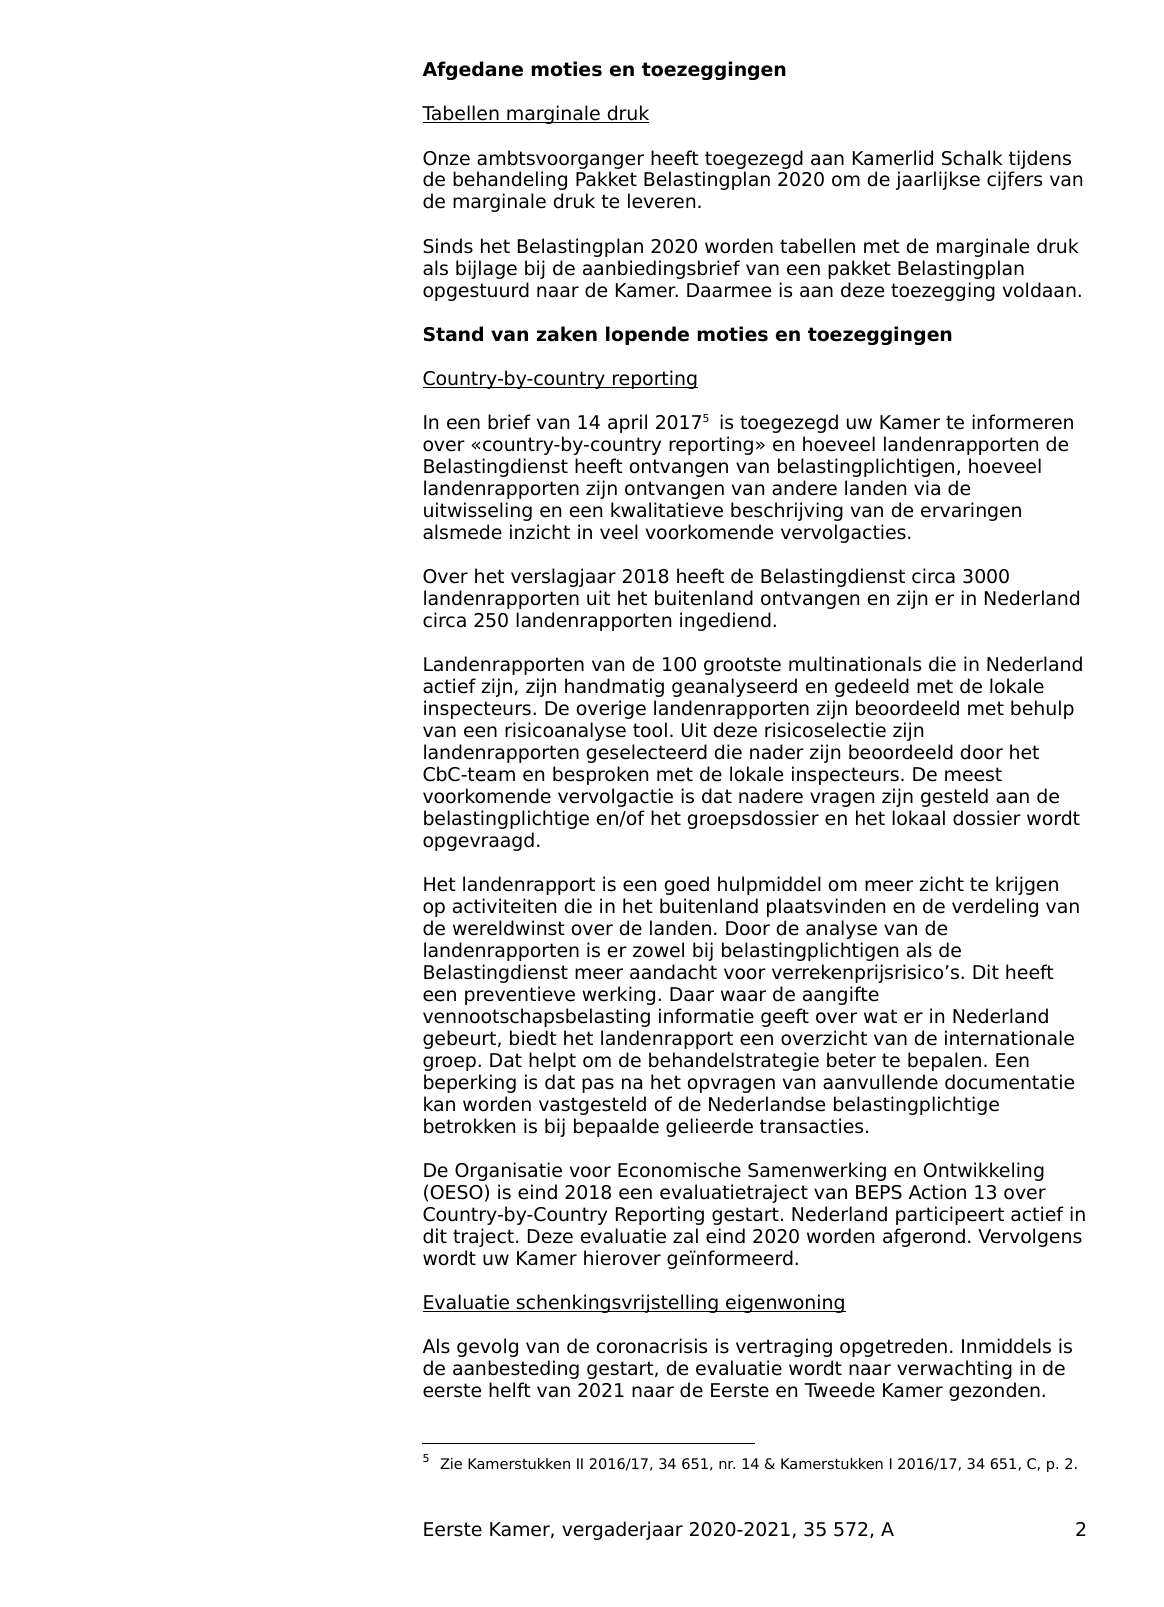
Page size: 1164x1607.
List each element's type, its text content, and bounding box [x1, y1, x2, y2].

text Landenrapporten van de 100 grootste multinationals die in Nederland actief zijn, zijn handmatig geanalyseerd en gedeeld met de lokale inspecteurs. De overige landenrapporten zijn beoordeeld met behulp van een risicoanalyse tool. Uit deze risicoselectie zijn landenrapporten geselecteerd die nader zijn beoordeeld door het CbC-team en besproken met de lokale inspecteurs. De meest voorkomende vervolgactie is dat nadere vragen zijn gesteld aan de belastingplichtige en/of het groepsdossier en het lokaal dossier wordt opgevraagd. [422, 654, 1087, 852]
subtitle Evaluatie schenkingsvrijstelling eigenwoning [422, 1292, 1087, 1314]
text Als gevolg van de coronacrisis is vertraging opgetreden. Inmiddels is de aanbesteding gestart, de evaluatie wordt naar verwachting in de eerste helft van 2021 naar de Eerste en Tweede Kamer gezonden. [422, 1336, 1087, 1402]
text Sinds het Belastingplan 2020 worden tabellen met de marginale druk als bijlage bij de aanbiedingsbrief van een pakket Belastingplan opgestuurd naar de Kamer. Daarmee is aan deze toezegging voldaan. [422, 236, 1087, 301]
text In een brief van 14 april 2017 is toegezegd uw Kamer te informeren over «country-by-country reporting» en hoeveel landenrapporten de Belastingdienst heeft ontvangen van belastingplichtigen, hoeveel landenrapporten zijn ontvangen van andere landen via de uitwisseling en een kwalitatieve beschrijving van de ervaringen alsmede inzicht in veel voorkomende vervolgacties. [422, 412, 1087, 544]
text Zie Kamerstukken II 2016/17, 34 651, nr. 14 & Kamerstukken I 2016/17, 34 651, C, p. 2. [422, 1452, 1087, 1474]
subtitle Stand van zaken lopende moties en toezeggingen [422, 324, 1087, 346]
text Het landenrapport is een goed hulpmiddel om meer zicht te krijgen op activiteiten die in het buitenland plaatsvinden en de verdeling van de wereldwinst over de landen. Door de analyse van de landenrapporten is er zowel bij belastingplichtigen als de Belastingdienst meer aandacht voor verrekenprijsrisico’s. Dit heeft een preventieve werking. Daar waar de aangifte vennootschapsbelasting informatie geeft over wat er in Nederland gebeurt, biedt het landenrapport een overzicht van de internationale groep. Dat helpt om de behandelstrategie beter te bepalen. Een beperking is dat pas na het opvragen van aanvullende documentatie kan worden vastgesteld of de Nederlandse belastingplichtige betrokken is bij bepaalde gelieerde transacties. [422, 874, 1087, 1138]
subtitle Country-by-country reporting [422, 368, 1087, 390]
text De Organisatie voor Economische Samenwerking en Ontwikkeling (OESO) is eind 2018 een evaluatietraject van BEPS Action 13 over Country-by-Country Reporting gestart. Nederland participeert actief in dit traject. Deze evaluatie zal eind 2020 worden afgerond. Vervolgens wordt uw Kamer hierover geïnformeerd. [422, 1160, 1087, 1270]
subtitle Tabellen marginale druk [422, 103, 1087, 125]
text Over het verslagjaar 2018 heeft de Belastingdienst circa 3000 landenrapporten uit het buitenland ontvangen en zijn er in Nederland circa 250 landenrapporten ingediend. [422, 566, 1087, 632]
subtitle Afgedane moties en toezeggingen [422, 59, 1087, 81]
text Onze ambtsvoorganger heeft toegezegd aan Kamerlid Schalk tijdens de behandeling Pakket Belastingplan 2020 om de jaarlijkse cijfers van de marginale druk te leveren. [422, 147, 1087, 213]
